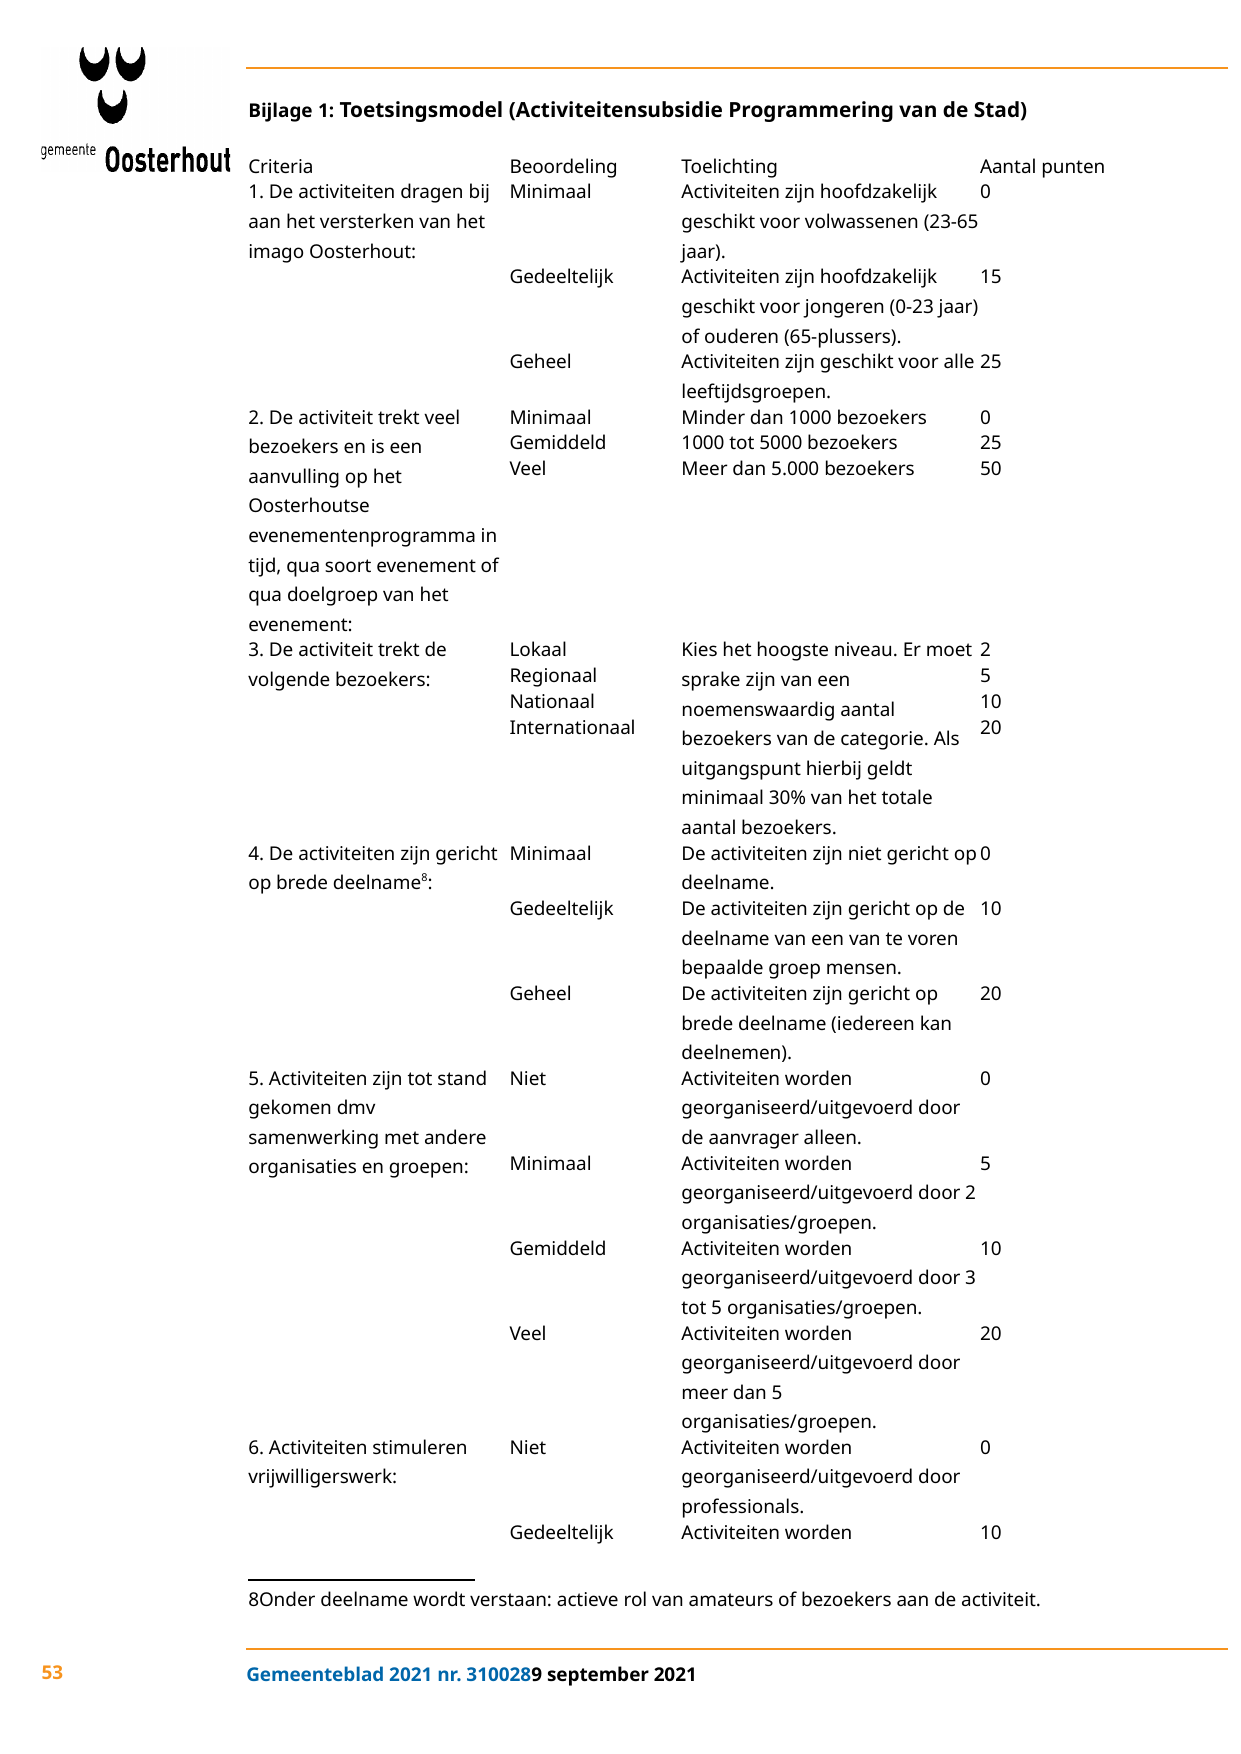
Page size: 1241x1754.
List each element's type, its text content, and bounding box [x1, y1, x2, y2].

table_cell 1000 tot 5000 bezoekers [681, 430, 980, 455]
table_cell Nationaal [509, 688, 681, 714]
table_cell 6. Activiteiten stimuleren vrijwilligerswerk: [248, 1434, 509, 1545]
table_cell Activiteiten zijn hoofdzakelijk geschikt voor volwassenen (23-65 jaar). [681, 179, 980, 264]
table_header Criteria [248, 153, 509, 179]
table_cell Minimaal [509, 840, 681, 895]
table_cell 3. De activiteit trekt de volgende bezoekers: [248, 637, 509, 840]
table_cell Veel [509, 1320, 681, 1434]
table_cell 20 [980, 1320, 1152, 1434]
table_cell 0 [980, 840, 1152, 895]
text Bijlage 1: Toetsingsmodel (Activiteitensubsidie Programmering van de Stad) [248, 95, 1152, 123]
table_cell Activiteiten worden georganiseerd/uitgevoerd door meer dan 5 organisaties/groepen. [681, 1320, 980, 1434]
table_cell Niet [509, 1065, 681, 1150]
table_cell Minimaal [509, 179, 681, 264]
table_cell 10 [980, 895, 1152, 980]
table_cell Activiteiten worden georganiseerd/uitgevoerd door de aanvrager alleen. [681, 1065, 980, 1150]
table_cell Minimaal [509, 404, 681, 429]
picture [41, 47, 231, 172]
table_cell 2 [980, 637, 1152, 662]
table_cell Internationaal [509, 714, 681, 840]
table_cell 20 [980, 980, 1152, 1065]
table_cell Gedeeltelijk [509, 1519, 681, 1545]
table_cell Geheel [509, 980, 681, 1065]
table_cell 20 [980, 714, 1152, 840]
table_cell 0 [980, 1434, 1152, 1519]
table_cell De activiteiten zijn gericht op brede deelname (iedereen kan deelnemen). [681, 980, 980, 1065]
table_cell 10 [980, 1235, 1152, 1320]
table_cell 5 [980, 663, 1152, 688]
table_cell Gedeeltelijk [509, 895, 681, 980]
table_cell 4. De activiteiten zijn gericht op brede deelname: [248, 840, 509, 1065]
table_cell Kies het hoogste niveau. Er moet sprake zijn van een noemenswaardig aantal bezoekers van de categorie. Als uitgangspunt hierbij geldt minimaal 30% van het totale aantal bezoekers. [681, 637, 980, 840]
table_cell Activiteiten zijn hoofdzakelijk geschikt voor jongeren (0-23 jaar) of ouderen (65-plussers). [681, 264, 980, 348]
table_cell Gemiddeld [509, 430, 681, 455]
table_cell 0 [980, 179, 1152, 264]
table_header Aantal punten [980, 153, 1152, 179]
table_cell 5 [980, 1150, 1152, 1235]
table_cell Activiteiten worden georganiseerd/uitgevoerd door 2 organisaties/groepen. [681, 1150, 980, 1235]
table_cell Minimaal [509, 1150, 681, 1235]
table_cell 15 [980, 264, 1152, 348]
table_cell Niet [509, 1434, 681, 1519]
table_cell Meer dan 5.000 bezoekers [681, 455, 980, 637]
table_cell Activiteiten worden georganiseerd/uitgevoerd door professionals. [681, 1434, 980, 1519]
table_header Beoordeling [509, 153, 681, 179]
table_cell Gemiddeld [509, 1235, 681, 1320]
table_cell 0 [980, 1065, 1152, 1150]
table_header Toelichting [681, 153, 980, 179]
table_cell Activiteiten worden [681, 1519, 980, 1545]
table_cell 0 [980, 404, 1152, 429]
table_cell Activiteiten zijn geschikt voor alle leeftijdsgroepen. [681, 349, 980, 404]
table_cell Veel [509, 455, 681, 637]
table_cell Minder dan 1000 bezoekers [681, 404, 980, 429]
table_cell Activiteiten worden georganiseerd/uitgevoerd door 3 tot 5 organisaties/groepen. [681, 1235, 980, 1320]
table_cell 5. Activiteiten zijn tot stand gekomen dmv samenwerking met andere organisaties en groepen: [248, 1065, 509, 1434]
table_cell 1. De activiteiten dragen bij aan het versterken van het imago Oosterhout: [248, 179, 509, 404]
table_cell De activiteiten zijn gericht op de deelname van een van te voren bepaalde groep mensen. [681, 895, 980, 980]
table_cell Lokaal [509, 637, 681, 662]
table_cell De activiteiten zijn niet gericht op deelname. [681, 840, 980, 895]
table_cell 2. De activiteit trekt veel bezoekers en is een aanvulling op het Oosterhoutse evenementenprogramma in tijd, qua soort evenement of qua doelgroep van het evenement: [248, 404, 509, 637]
table_cell 25 [980, 430, 1152, 455]
table_cell 25 [980, 349, 1152, 404]
table_cell 10 [980, 688, 1152, 714]
table_cell 50 [980, 455, 1152, 637]
table_cell Geheel [509, 349, 681, 404]
table_cell Regionaal [509, 663, 681, 688]
table_cell Gedeeltelijk [509, 264, 681, 348]
table_cell 10 [980, 1519, 1152, 1545]
